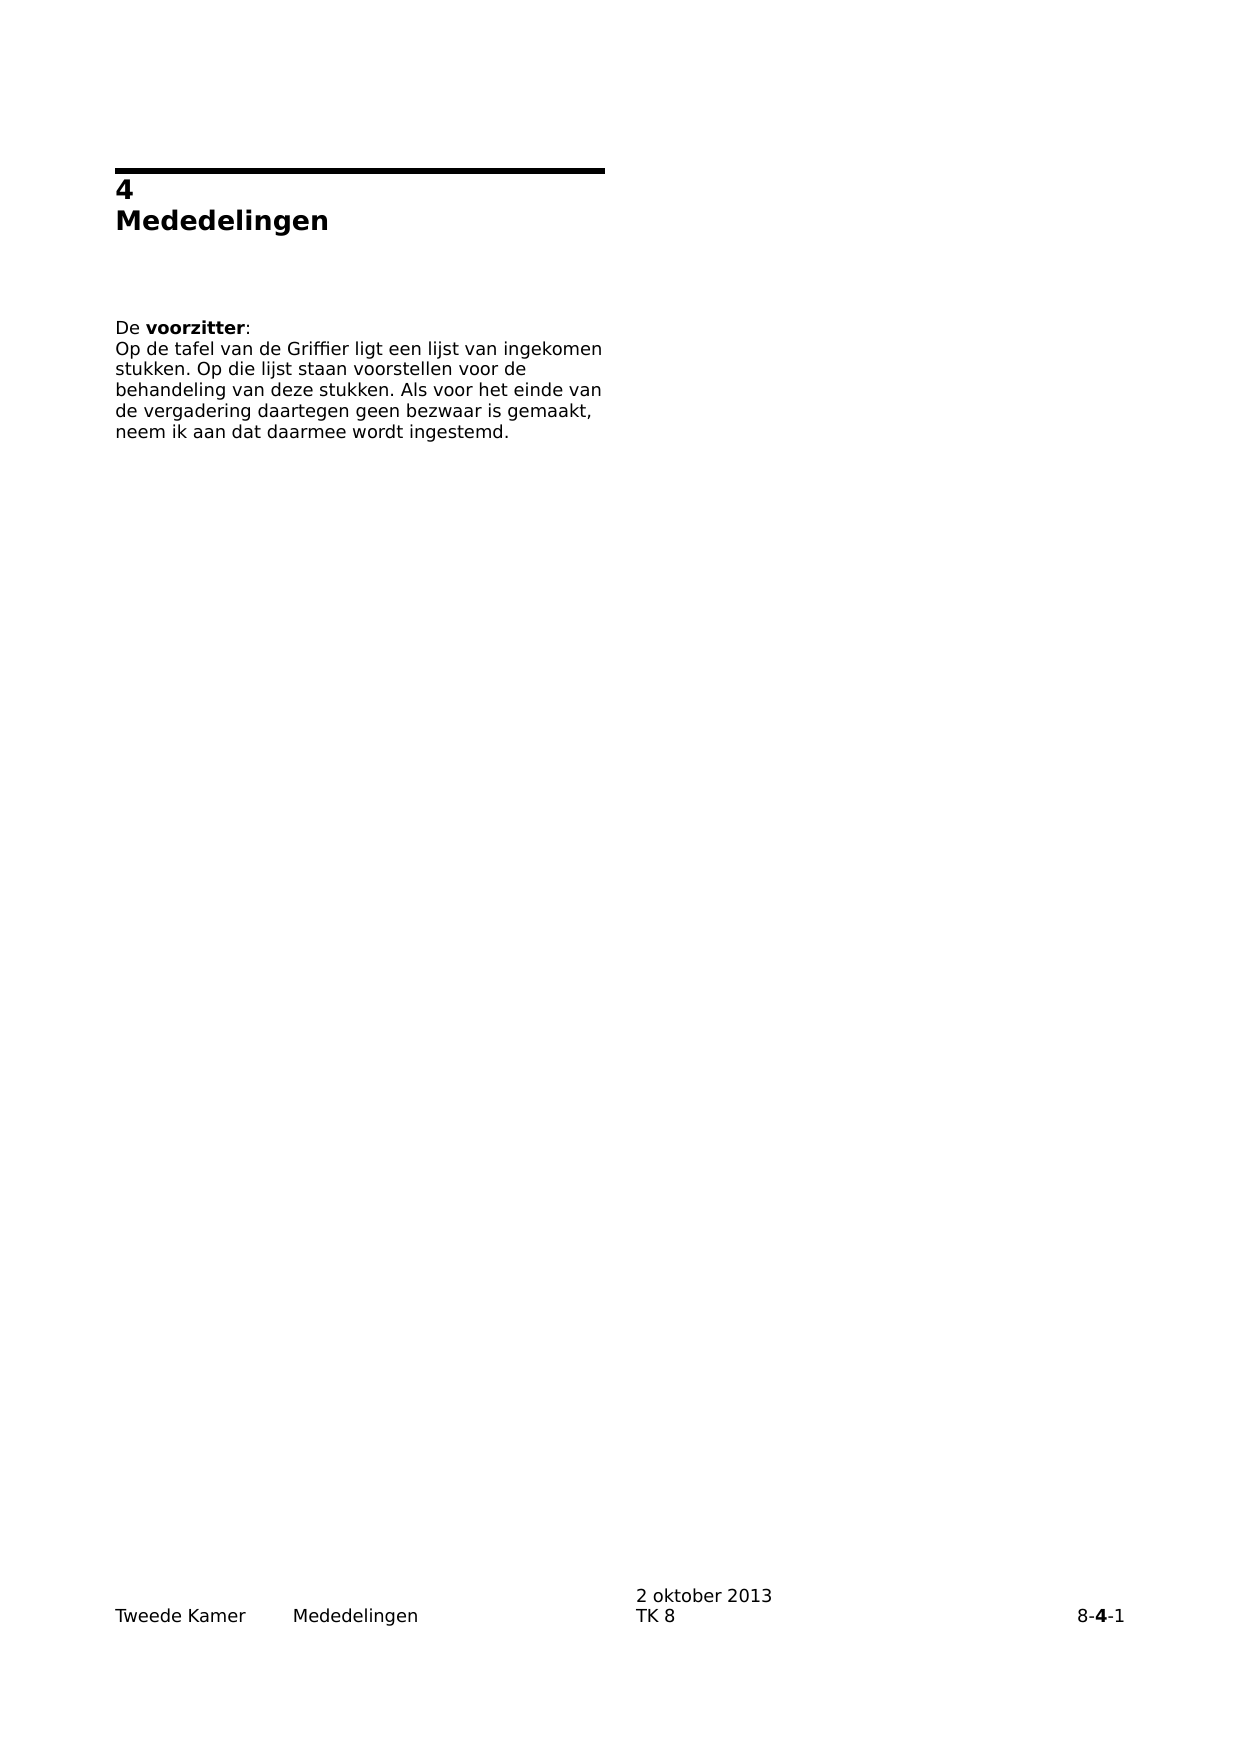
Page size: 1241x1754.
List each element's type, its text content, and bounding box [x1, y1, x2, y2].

text De voorzitter: [115, 318, 605, 338]
text Op de tafel van de Griffier ligt een lijst van ingekomen stukken. Op die lijst staan voorstellen voor de behandeling van deze stukken. Als voor het einde van de vergadering daartegen geen bezwaar is gemaakt, neem ik aan dat daarmee wordt ingestemd. [115, 338, 605, 442]
title 4 Mededelingen [115, 174, 605, 237]
